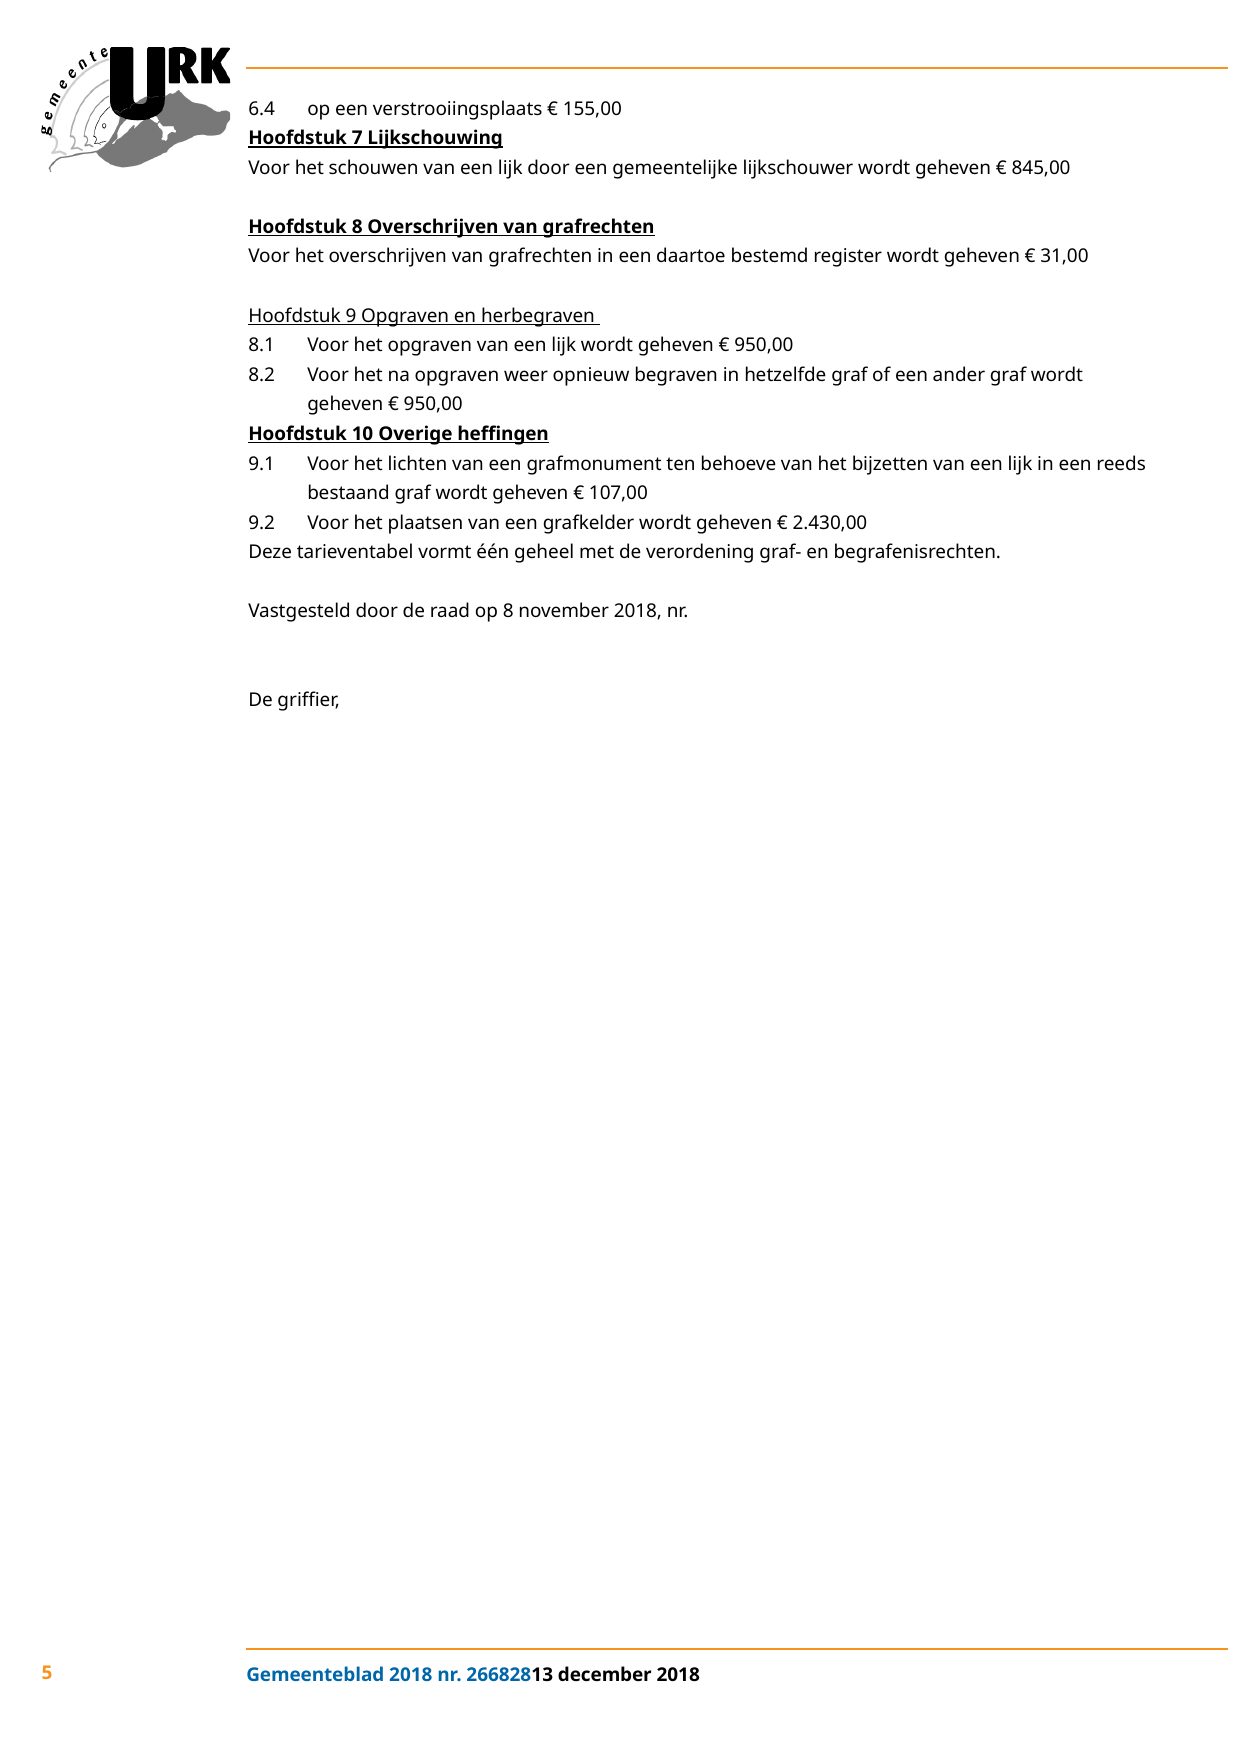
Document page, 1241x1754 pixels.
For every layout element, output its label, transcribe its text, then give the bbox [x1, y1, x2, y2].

text Voor het overschrijven van grafrechten in een daartoe bestemd register wordt geheven € 31,00 [248, 243, 1152, 268]
text Voor het schouwen van een lijk door een gemeentelijke lijkschouwer wordt geheven € 845,00 [248, 154, 1152, 180]
list Voor het plaatsen van een grafkelder wordt geheven € 2.430,00 [248, 509, 1152, 535]
picture [41, 47, 231, 172]
text Deze tarieventabel vormt één geheel met de verordening graf- en begrafenisrechten. [248, 538, 1152, 564]
text Vastgesteld door de raad op 8 november 2018, nr. [248, 598, 1152, 623]
text Hoofdstuk 9 Opgraven en herbegraven [248, 302, 1152, 328]
text Hoofdstuk 8 Overschrijven van grafrechten [248, 213, 1152, 239]
text De griffier, [248, 686, 1152, 712]
list op een verstrooiingsplaats € 155,00 [248, 95, 1152, 121]
list Voor het na opgraven weer opnieuw begraven in hetzelfde graf of een ander graf wordt geheven € 950,00 [248, 361, 1152, 416]
text Hoofdstuk 10 Overige heffingen [248, 420, 1152, 446]
list Voor het lichten van een grafmonument ten behoeve van het bijzetten van een lijk in een reeds bestaand graf wordt geheven € 107,00 [248, 450, 1152, 505]
list Voor het opgraven van een lijk wordt geheven € 950,00 [248, 331, 1152, 357]
text Hoofdstuk 7 Lijkschouwing [248, 124, 1152, 150]
